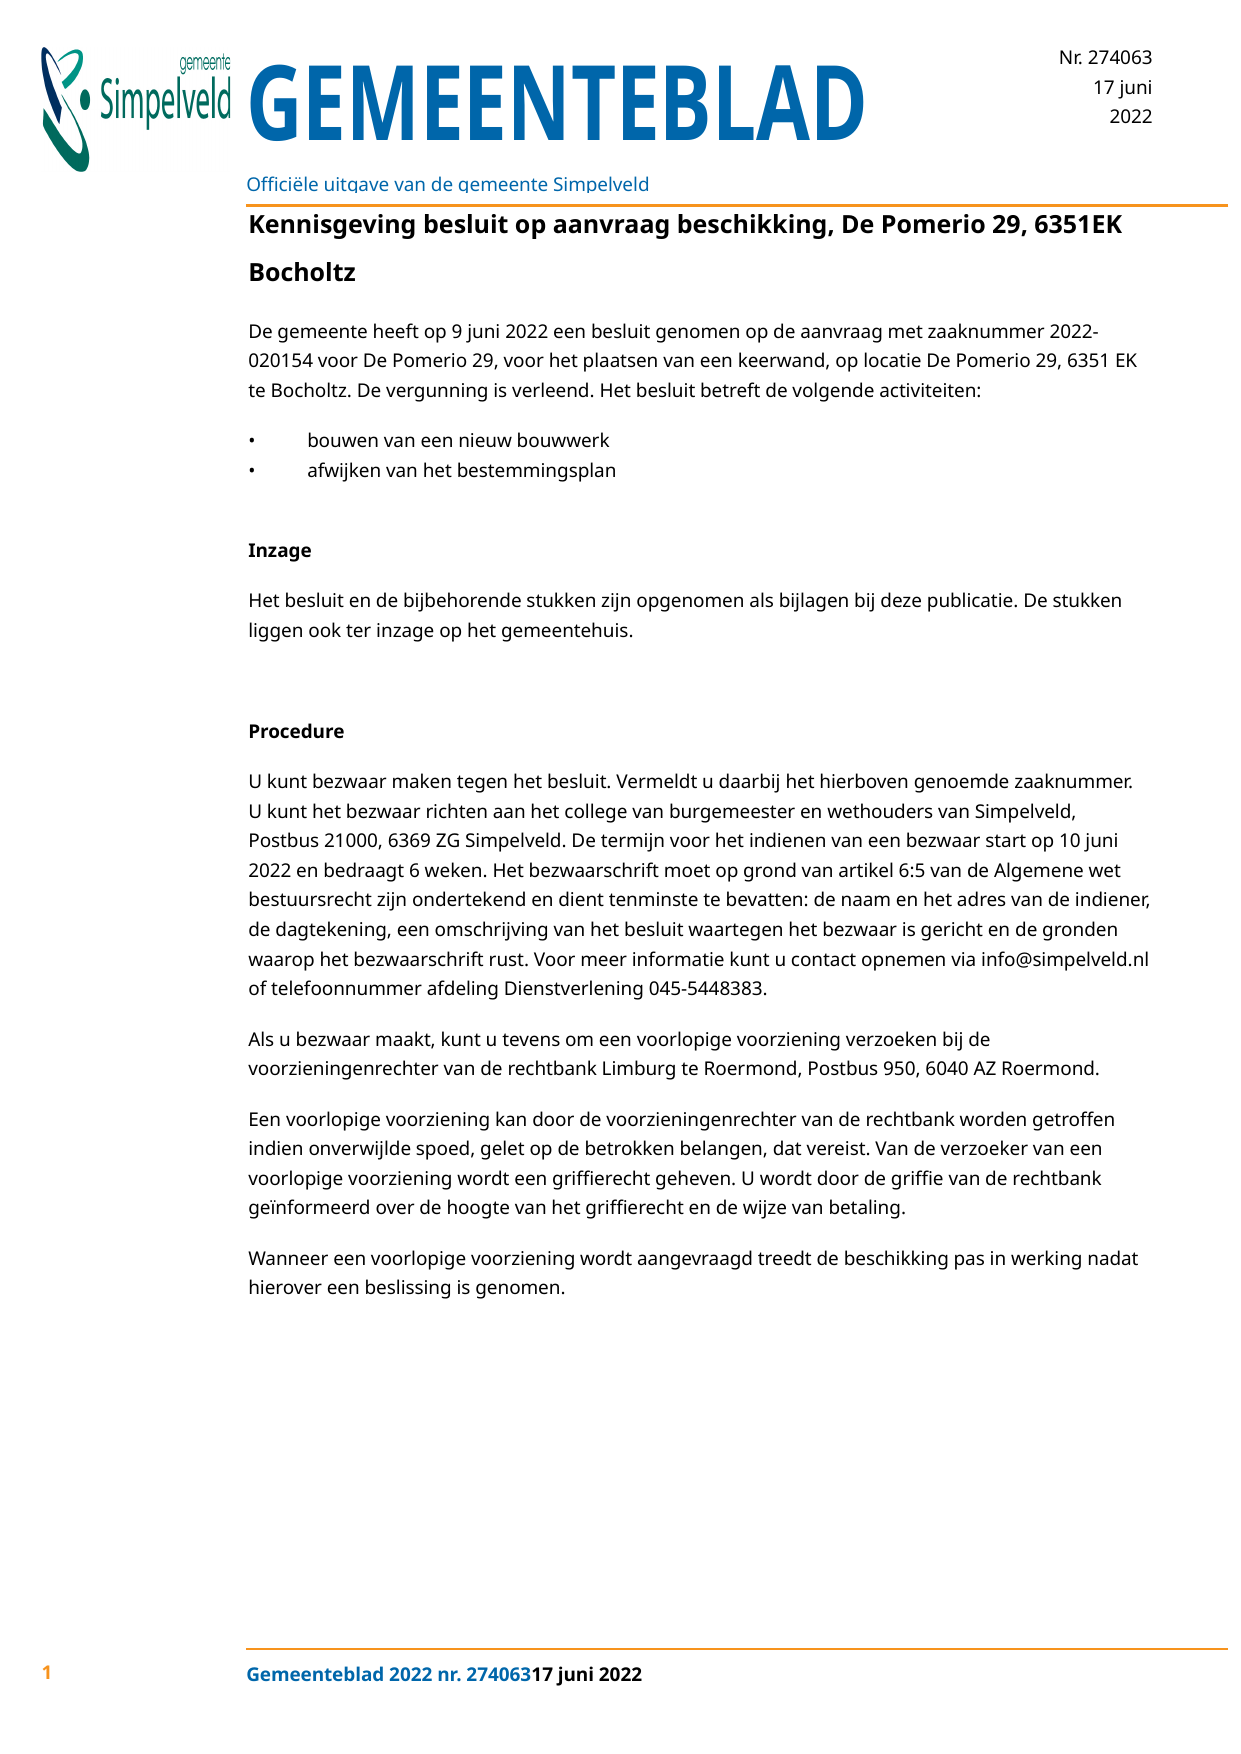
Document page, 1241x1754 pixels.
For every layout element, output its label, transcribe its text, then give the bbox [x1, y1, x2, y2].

text Als u bezwaar maakt, kunt u tevens om een voorlopige voorziening verzoeken bij de voorzieningenrechter van de rechtbank Limburg te Roermond, Postbus 950, 6040 AZ Roermond. [248, 1026, 1152, 1081]
text Kennisgeving besluit op aanvraag beschikking, De Pomerio 29, 6351EK Bocholtz [248, 207, 1152, 288]
text Een voorlopige voorziening kan door de voorzieningenrechter van de rechtbank worden getroffen indien onverwijlde spoed, gelet op de betrokken belangen, dat vereist. Van de verzoeker van een voorlopige voorziening wordt een griffierecht geheven. U wordt door de griffie van de rechtbank geïnformeerd over de hoogte van het griffierecht en de wijze van betaling. [248, 1106, 1152, 1220]
text Wanneer een voorlopige voorziening wordt aangevraagd treedt de beschikking pas in werking nadat hierover een beslissing is genomen. [248, 1245, 1152, 1300]
text Het besluit en de bijbehorende stukken zijn opgenomen als bijlagen bij deze publicatie. De stukken liggen ook ter inzage op het gemeentehuis. [248, 587, 1152, 643]
list bouwen van een nieuw bouwwerk [248, 427, 1152, 453]
list afwijken van het bestemmingsplan [248, 457, 1152, 483]
text Procedure [248, 718, 1152, 744]
picture [41, 47, 231, 172]
text U kunt bezwaar maken tegen het besluit. Vermeldt u daarbij het hierboven genoemde zaaknummer. U kunt het bezwaar richten aan het college van burgemeester en wethouders van Simpelveld, Postbus 21000, 6369 ZG Simpelveld. De termijn voor het indienen van een bezwaar start op 10 juni 2022 en bedraagt 6 weken. Het bezwaarschrift moet op grond van artikel 6:5 van de Algemene wet bestuursrecht zijn ondertekend en dient tenminste te bevatten: de naam en het adres van de indiener, de dagtekening, een omschrijving van het besluit waartegen het bezwaar is gericht en de gronden waarop het bezwaarschrift rust. Voor meer informatie kunt u contact opnemen via info@simpelveld.nl of telefoonnummer afdeling Dienstverlening 045-5448383. [248, 768, 1152, 1001]
text Inzage [248, 537, 1152, 563]
text De gemeente heeft op 9 juni 2022 een besluit genomen op de aanvraag met zaaknummer 2022-020154 voor De Pomerio 29, voor het plaatsen van een keerwand, op locatie De Pomerio 29, 6351 EK te Bocholtz. De vergunning is verleend. Het besluit betreft de volgende activiteiten: [248, 318, 1152, 403]
